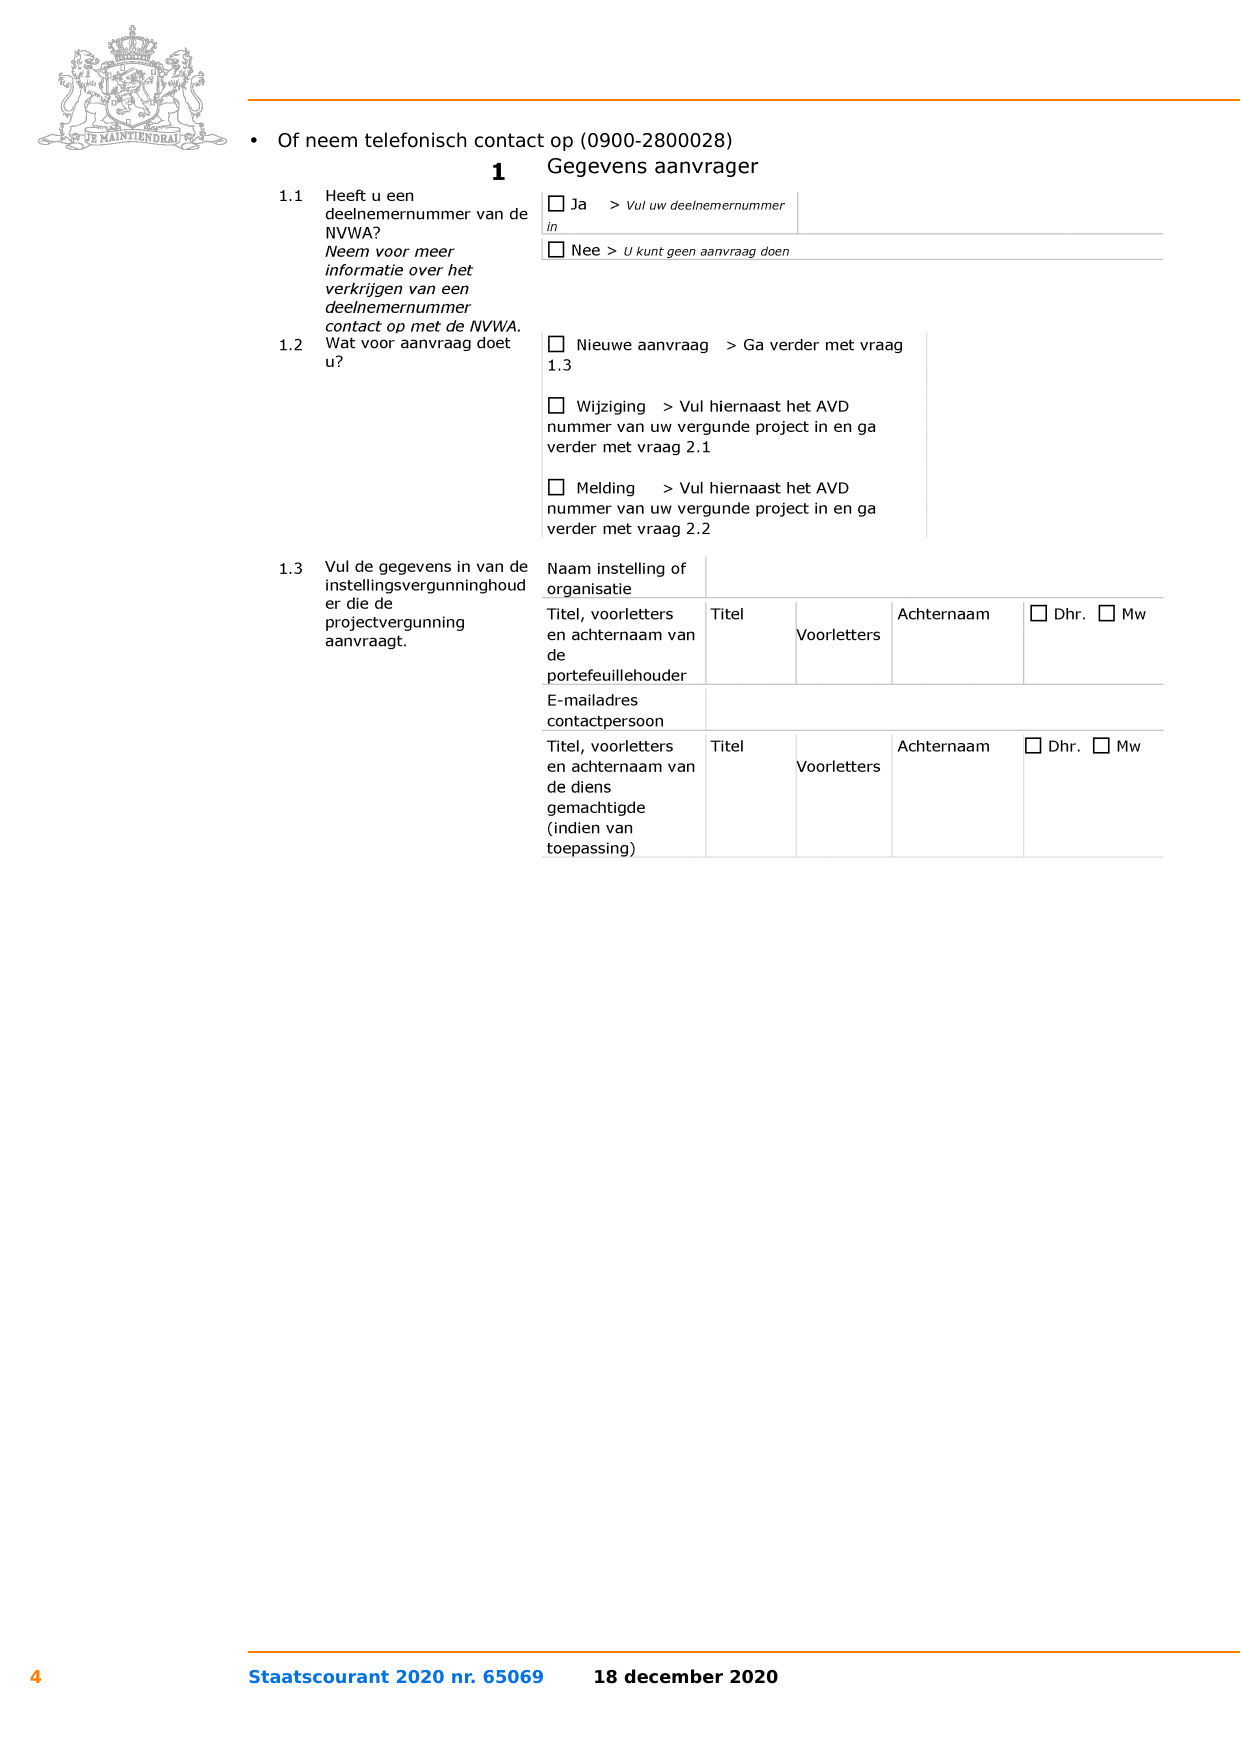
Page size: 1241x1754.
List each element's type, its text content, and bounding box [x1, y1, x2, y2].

picture [38, 25, 227, 150]
text • Of neem telefonisch contact op (0900-2800028) [248, 130, 1163, 1608]
picture [277, 151, 1164, 867]
